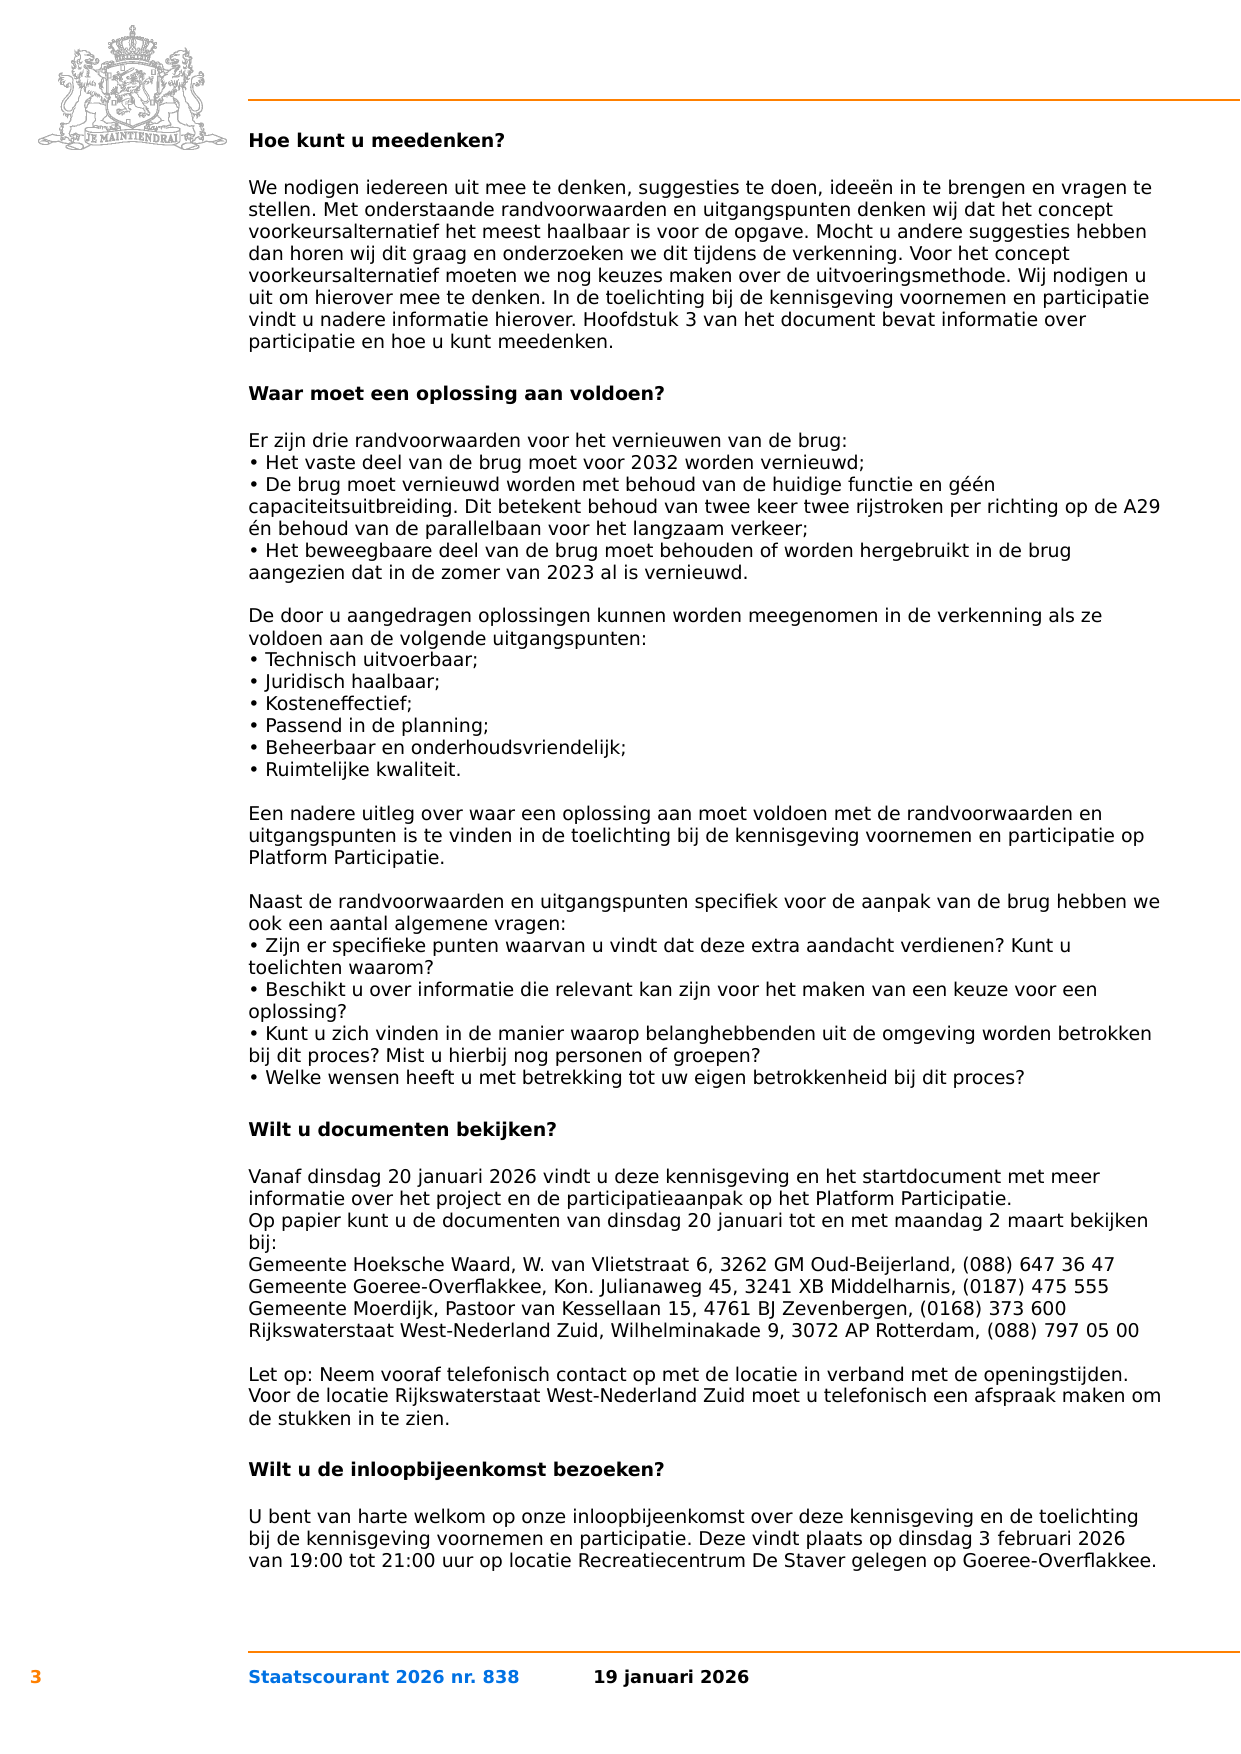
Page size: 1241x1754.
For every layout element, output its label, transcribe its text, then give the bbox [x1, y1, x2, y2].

subtitle Waar moet een oplossing aan voldoen? [248, 383, 1163, 405]
text • De brug moet vernieuwd worden met behoud van de huidige functie en géén capaciteitsuitbreiding. Dit betekent behoud van twee keer twee rijstroken per richting op de A29 én behoud van de parallelbaan voor het langzaam verkeer; [248, 474, 1163, 539]
text Rijkswaterstaat West-Nederland Zuid, Wilhelminakade 9, 3072 AP Rotterdam, (088) 797 05 00 [248, 1319, 1163, 1342]
subtitle Hoe kunt u meedenken? [248, 130, 1163, 152]
text Gemeente Hoeksche Waard, W. van Vlietstraat 6, 3262 GM Oud-Beijerland, (088) 647 36 47 [248, 1254, 1163, 1276]
text Naast de randvoorwaarden en uitgangspunten specifiek voor de aanpak van de brug hebben we ook een aantal algemene vragen: [248, 891, 1163, 935]
text Let op: Neem vooraf telefonisch contact op met de locatie in verband met de openingstijden. Voor de locatie Rijkswaterstaat West-Nederland Zuid moet u telefonisch een afspraak maken om de stukken in te zien. [248, 1363, 1163, 1429]
text • Het vaste deel van de brug moet voor 2032 worden vernieuwd; [248, 452, 1163, 474]
text • Kunt u zich vinden in de manier waarop belanghebbenden uit de omgeving worden betrokken bij dit proces? Mist u hierbij nog personen of groepen? [248, 1023, 1163, 1067]
text • Beschikt u over informatie die relevant kan zijn voor het maken van een keuze voor een oplossing? [248, 979, 1163, 1023]
text Gemeente Goeree-Overflakkee, Kon. Julianaweg 45, 3241 XB Middelharnis, (0187) 475 555 [248, 1276, 1163, 1298]
text U bent van harte welkom op onze inloopbijeenkomst over deze kennisgeving en de toelichting bij de kennisgeving voornemen en participatie. Deze vindt plaats op dinsdag 3 februari 2026 van 19:00 tot 21:00 uur op locatie Recreatiecentrum De Staver gelegen op Goeree-Overflakkee. [248, 1506, 1163, 1572]
text • Technisch uitvoerbaar; [248, 649, 1163, 671]
text Vanaf dinsdag 20 januari 2026 vindt u deze kennisgeving en het startdocument met meer informatie over het project en de participatieaanpak op het Platform Participatie. [248, 1166, 1163, 1210]
text De door u aangedragen oplossingen kunnen worden meegenomen in de verkenning als ze voldoen aan de volgende uitgangspunten: [248, 605, 1163, 649]
text Een nadere uitleg over waar een oplossing aan moet voldoen met de randvoorwaarden en uitgangspunten is te vinden in de toelichting bij de kennisgeving voornemen en participatie op Platform Participatie. [248, 803, 1163, 869]
text We nodigen iedereen uit mee te denken, suggesties te doen, ideeën in te brengen en vragen te stellen. Met onderstaande randvoorwaarden en uitgangspunten denken wij dat het concept voorkeursalternatief het meest haalbaar is voor de opgave. Mocht u andere suggesties hebben dan horen wij dit graag en onderzoeken we dit tijdens de verkenning. Voor het concept voorkeursalternatief moeten we nog keuzes maken over de uitvoeringsmethode. Wij nodigen u uit om hierover mee te denken. In de toelichting bij de kennisgeving voornemen en participatie vindt u nadere informatie hierover. Hoofdstuk 3 van het document bevat informatie over participatie en hoe u kunt meedenken. [248, 177, 1163, 353]
subtitle Wilt u de inloopbijeenkomst bezoeken? [248, 1459, 1163, 1481]
text • Juridisch haalbaar; [248, 671, 1163, 693]
text • Beheerbaar en onderhoudsvriendelijk; [248, 737, 1163, 759]
text Er zijn drie randvoorwaarden voor het vernieuwen van de brug: [248, 430, 1163, 452]
text • Welke wensen heeft u met betrekking tot uw eigen betrokkenheid bij dit proces? [248, 1067, 1163, 1089]
picture [38, 25, 227, 150]
text Op papier kunt u de documenten van dinsdag 20 januari tot en met maandag 2 maart bekijken bij: [248, 1210, 1163, 1254]
subtitle Wilt u documenten bekijken? [248, 1119, 1163, 1141]
text • Het beweegbaare deel van de brug moet behouden of worden hergebruikt in de brug aangezien dat in de zomer van 2023 al is vernieuwd. [248, 539, 1163, 583]
text Gemeente Moerdijk, Pastoor van Kessellaan 15, 4761 BJ Zevenbergen, (0168) 373 600 [248, 1298, 1163, 1319]
text • Zijn er specifieke punten waarvan u vindt dat deze extra aandacht verdienen? Kunt u toelichten waarom? [248, 935, 1163, 979]
text • Passend in de planning; [248, 715, 1163, 737]
text • Kosteneffectief; [248, 693, 1163, 715]
text • Ruimtelijke kwaliteit. [248, 759, 1163, 781]
